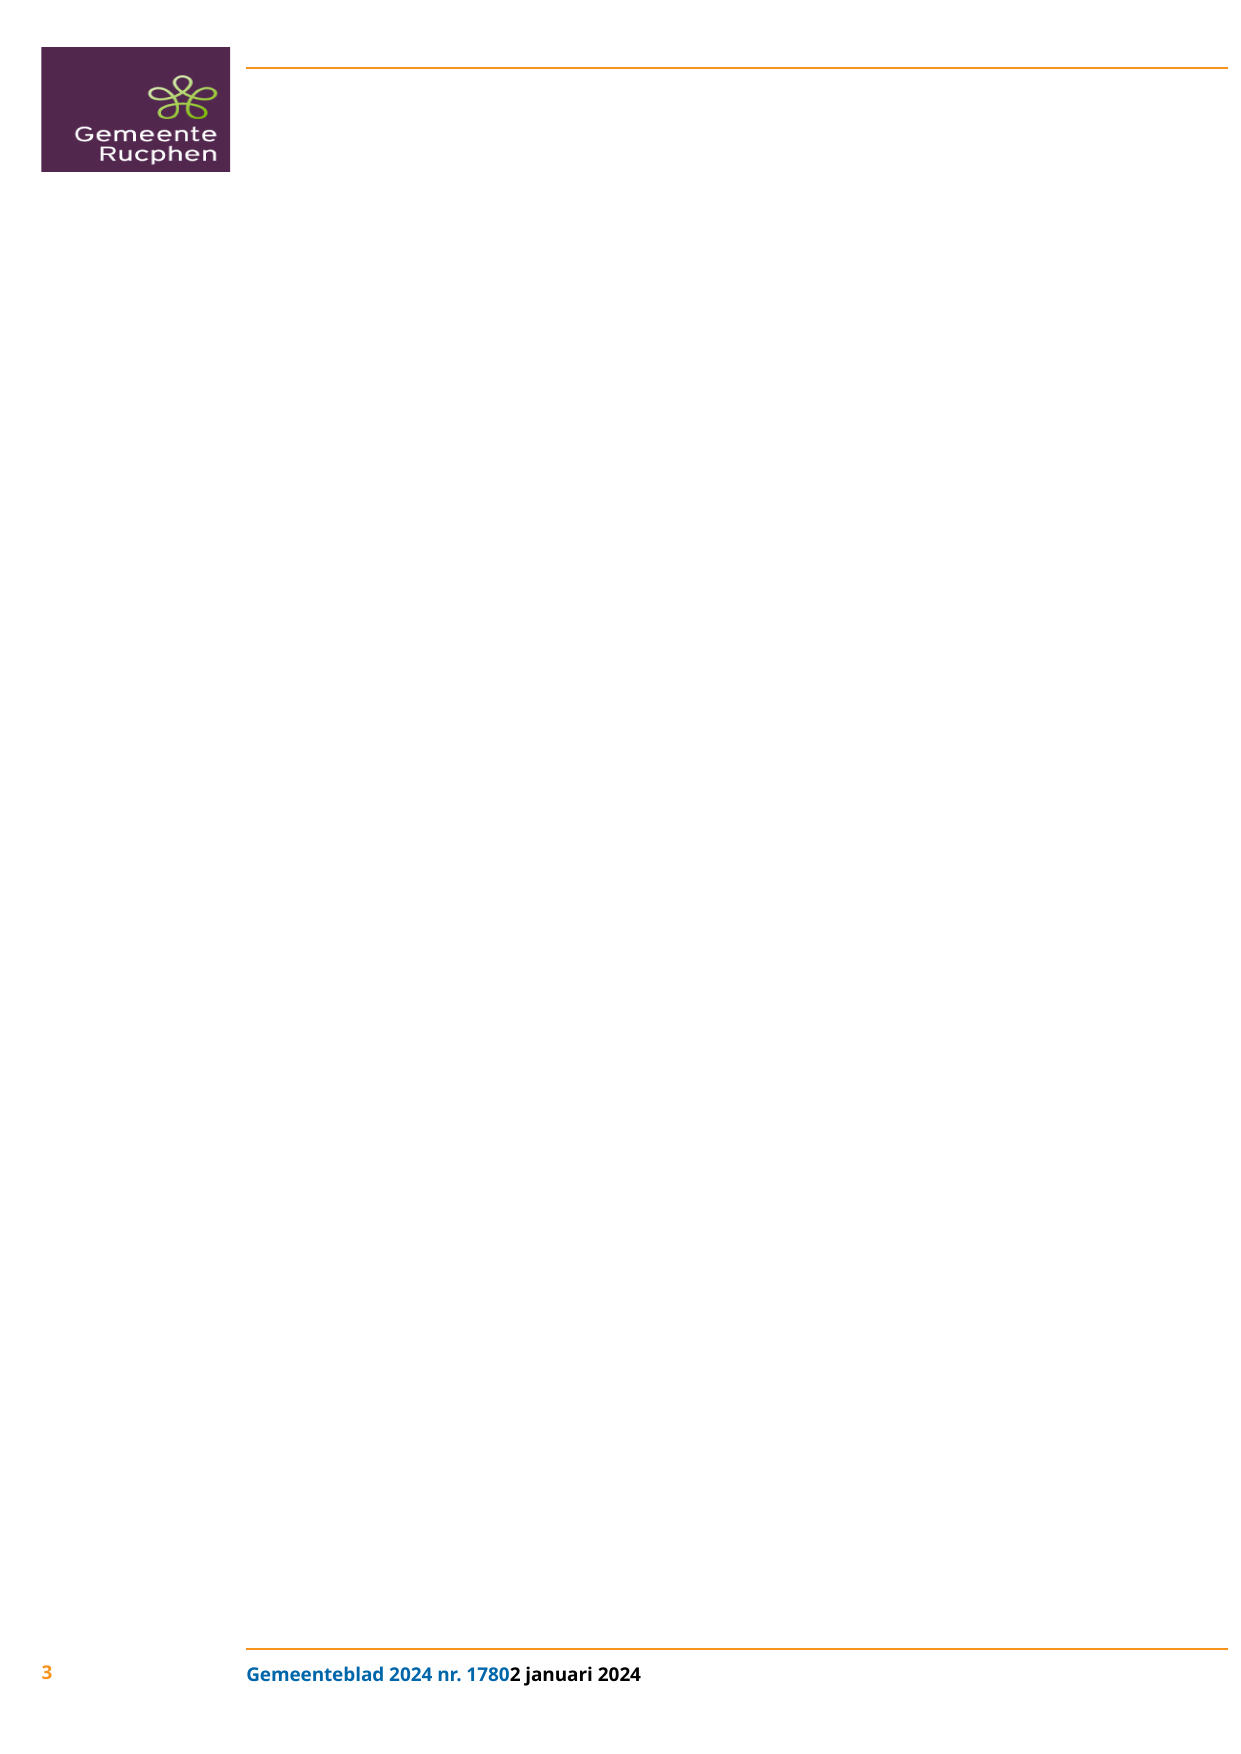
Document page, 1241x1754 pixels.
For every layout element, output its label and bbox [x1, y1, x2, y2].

picture [41, 47, 231, 172]
